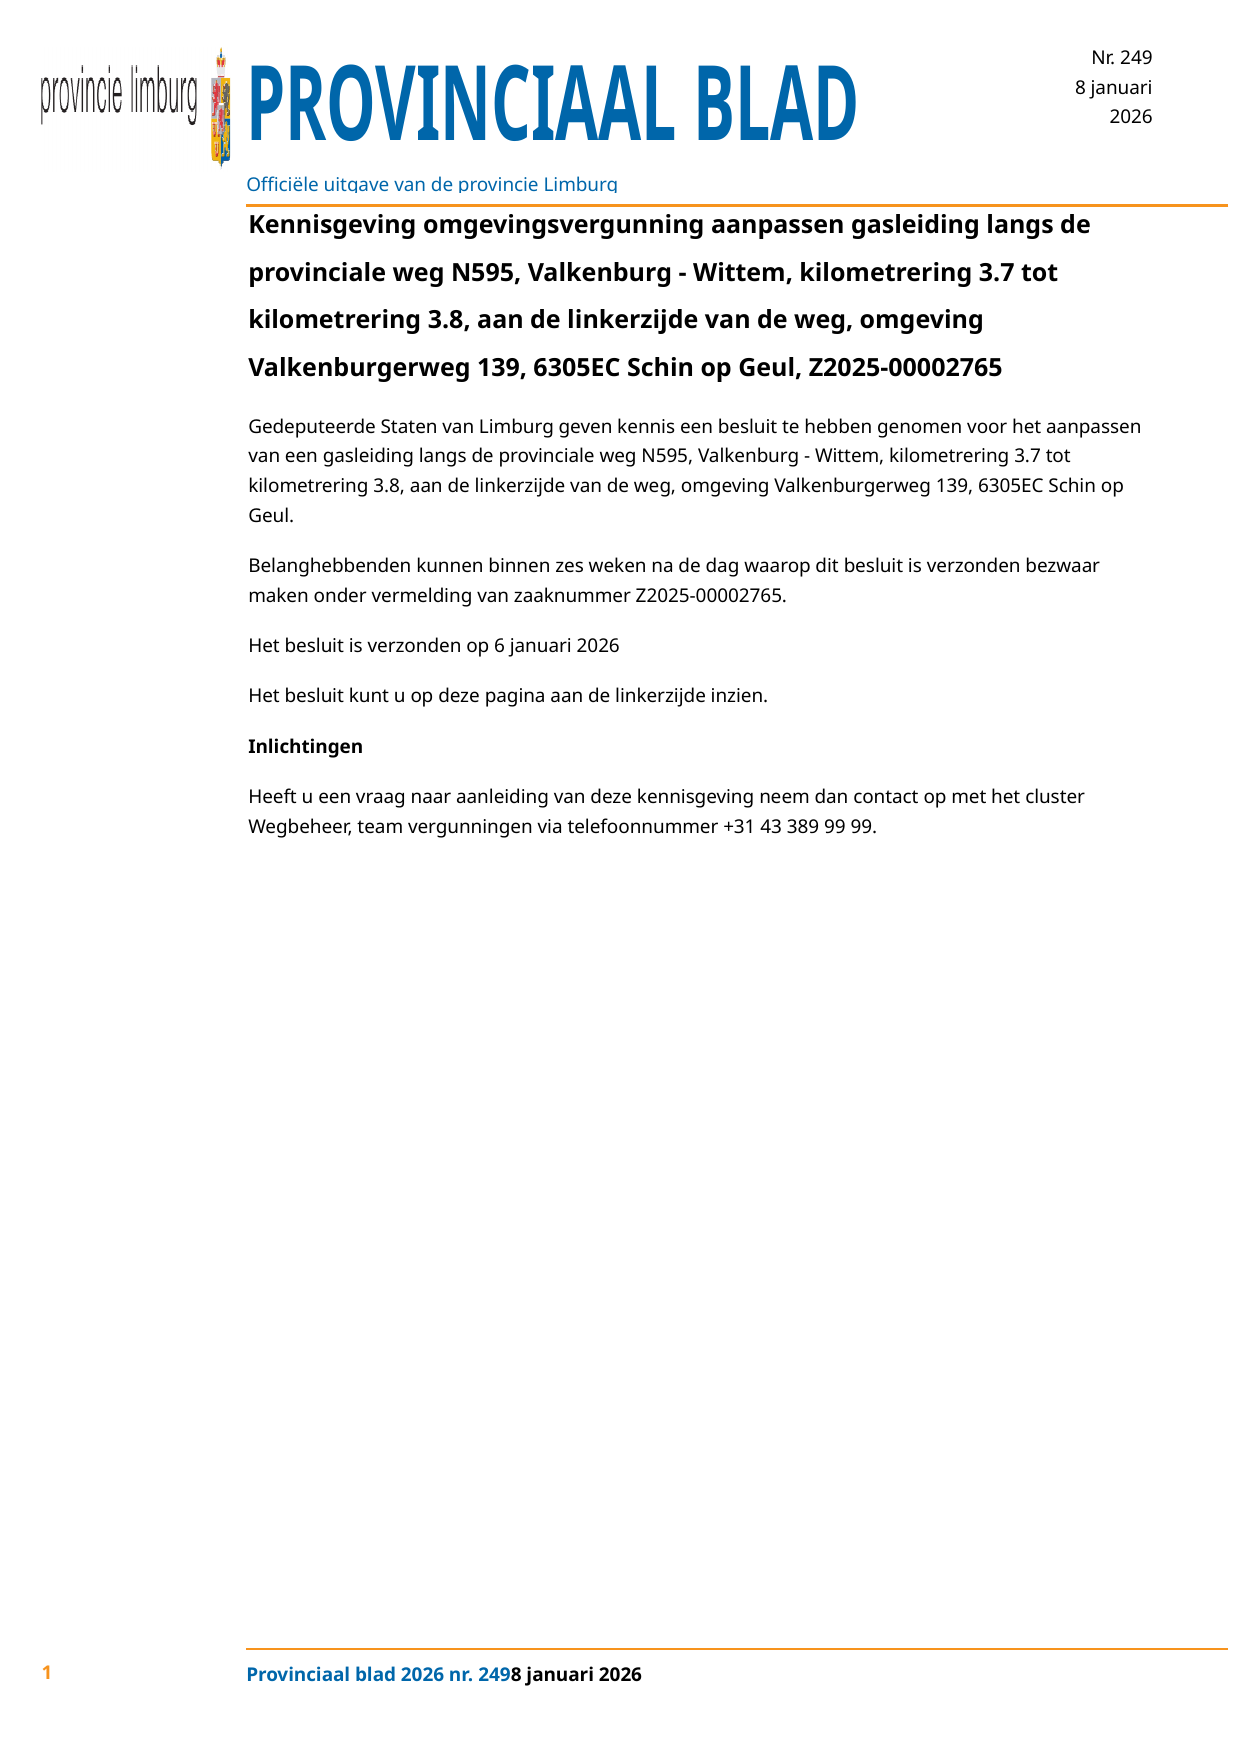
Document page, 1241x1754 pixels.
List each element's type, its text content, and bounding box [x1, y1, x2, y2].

text Inlichtingen [248, 733, 1152, 759]
text Het besluit is verzonden op 6 januari 2026 [248, 632, 1152, 658]
text Gedeputeerde Staten van Limburg geven kennis een besluit te hebben genomen voor het aanpassen van een gasleiding langs de provinciale weg N595, Valkenburg - Wittem, kilometrering 3.7 tot kilometrering 3.8, aan de linkerzijde van de weg, omgeving Valkenburgerweg 139, 6305EC Schin op Geul. [248, 413, 1152, 528]
picture [41, 47, 231, 172]
text Heeft u een vraag naar aanleiding van deze kennisgeving neem dan contact op met het cluster Wegbeheer, team vergunningen via telefoonnummer +31 43 389 99 99. [248, 783, 1152, 839]
text Belanghebbenden kunnen binnen zes weken na de dag waarop dit besluit is verzonden bezwaar maken onder vermelding van zaaknummer Z2025-00002765. [248, 552, 1152, 608]
text Kennisgeving omgevingsvergunning aanpassen gasleiding langs de provinciale weg N595, Valkenburg - Wittem, kilometrering 3.7 tot kilometrering 3.8, aan de linkerzijde van de weg, omgeving Valkenburgerweg 139, 6305EC Schin op Geul, Z2025-00002765 [248, 207, 1152, 384]
text Het besluit kunt u op deze pagina aan de linkerzijde inzien. [248, 683, 1152, 708]
